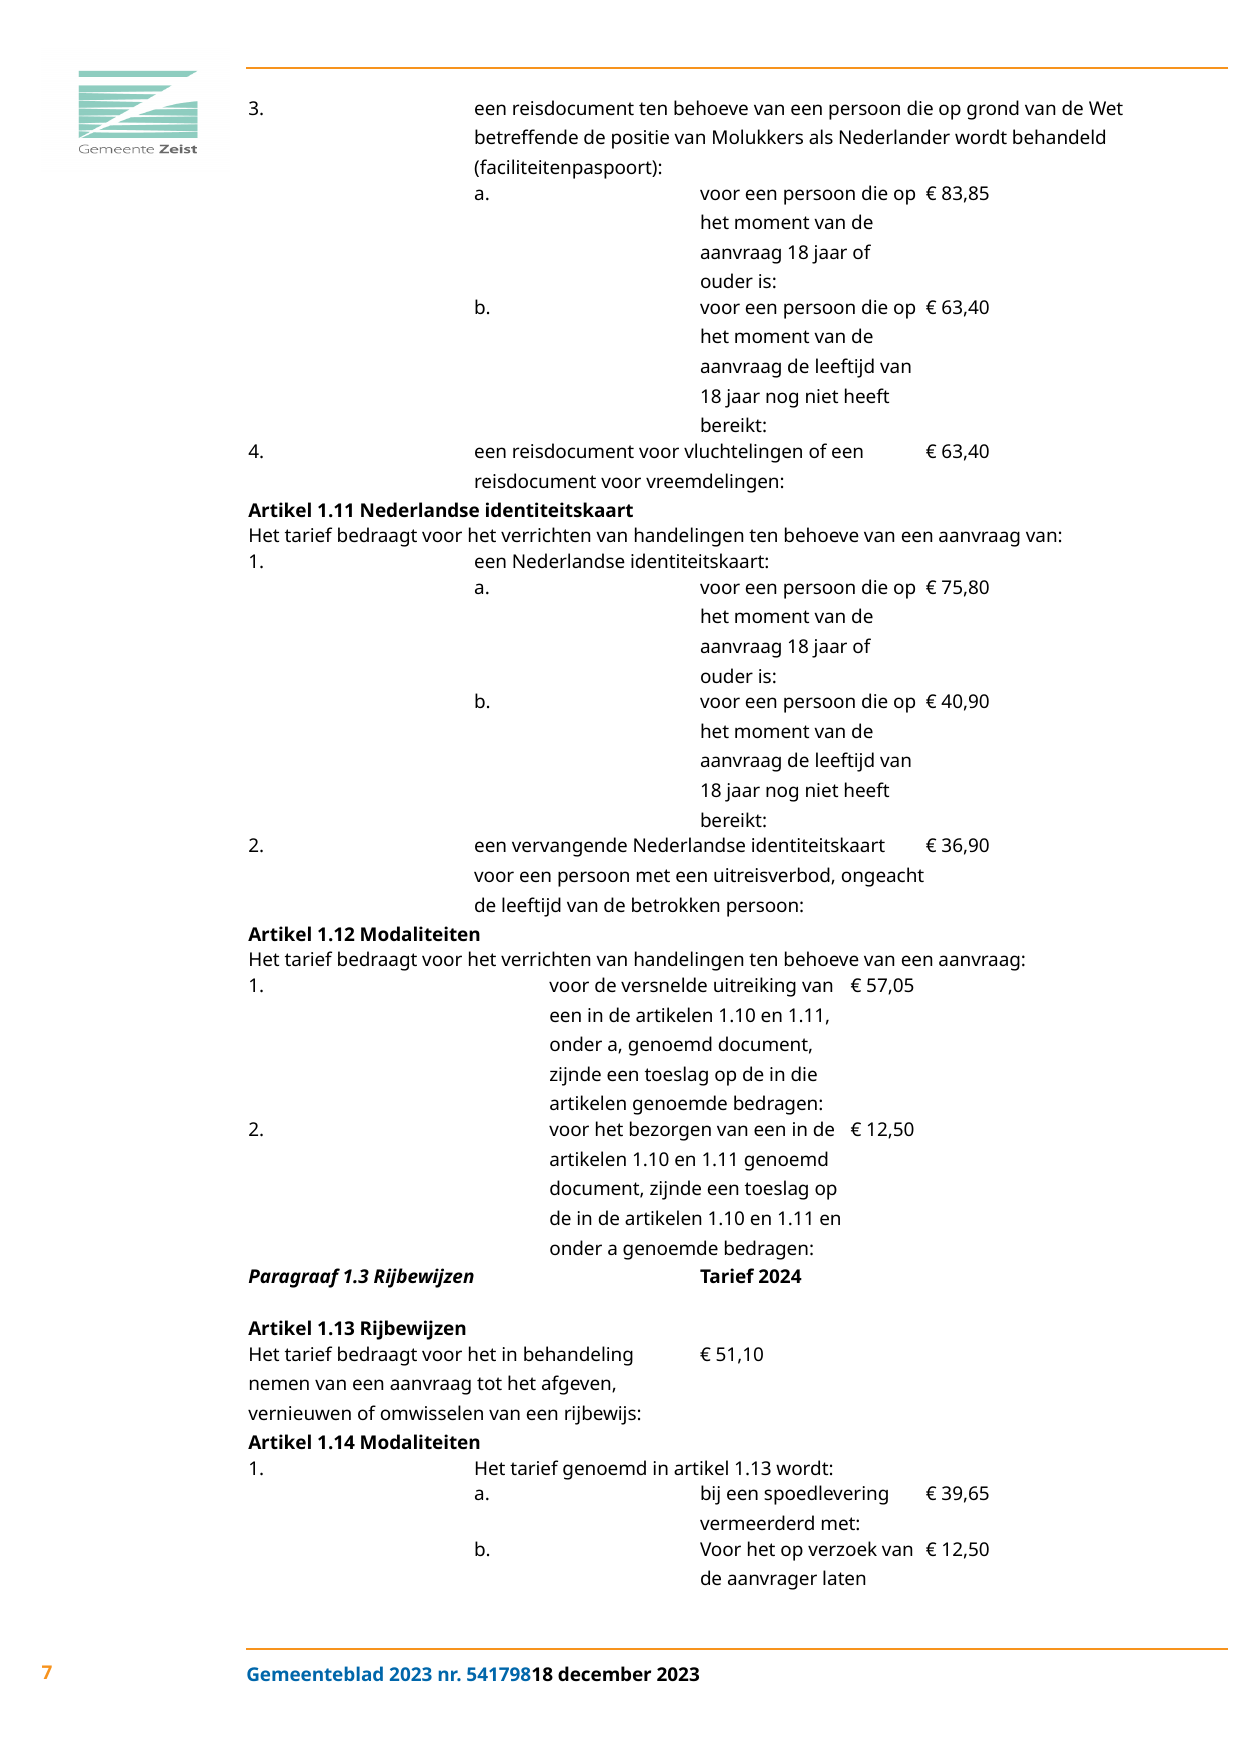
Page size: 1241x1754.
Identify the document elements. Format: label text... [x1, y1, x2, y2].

table_cell € 39,65 [926, 1481, 1152, 1536]
table_cell 2. [248, 833, 474, 917]
table_cell [248, 1290, 1152, 1315]
table_cell € 75,80 [926, 574, 1152, 688]
table_cell [248, 1481, 474, 1536]
table_cell Het tarief bedraagt voor het verrichten van handelingen ten behoeve van een aanvraag van: [248, 523, 1152, 548]
table_cell voor een persoon die op het moment van de aanvraag 18 jaar of ouder is: [700, 180, 926, 294]
table_cell Artikel 1.13 Rijbewijzen [248, 1315, 1152, 1341]
table_cell 4. [248, 438, 474, 493]
table_header Artikel 1.11 Nederlandse identiteitskaart [248, 497, 1152, 523]
table_cell een vervangende Nederlandse identiteitskaart voor een persoon met een uitreisverbod, ongeacht de leeftijd van de betrokken persoon: [474, 833, 926, 917]
table_cell een reisdocument ten behoeve van een persoon die op grond van de Wet betreffende de positie van Molukkers als Nederlander wordt behandeld (faciliteitenpaspoort): [474, 95, 1152, 180]
table_cell voor een persoon die op het moment van de aanvraag de leeftijd van 18 jaar nog niet heeft bereikt: [700, 689, 926, 833]
table_cell Het tarief bedraagt voor het in behandeling nemen van een aanvraag tot het afgeven, vernieuwen of omwisselen van een rijbewijs: [248, 1341, 700, 1426]
table_cell voor een persoon die op het moment van de aanvraag de leeftijd van 18 jaar nog niet heeft bereikt: [700, 294, 926, 438]
table_cell Voor het op verzoek van de aanvrager laten [700, 1536, 926, 1591]
table_cell a. [474, 574, 700, 688]
table_header Artikel 1.12 Modaliteiten [248, 921, 1152, 947]
table_cell [248, 1536, 474, 1591]
table_cell een reisdocument voor vluchtelingen of een reisdocument voor vreemdelingen: [474, 438, 926, 493]
table_cell Het tarief genoemd in artikel 1.13 wordt: [474, 1455, 1152, 1481]
table_cell a. [474, 180, 700, 294]
table_cell € 57,05 [850, 972, 1152, 1116]
table_cell een Nederlandse identiteitskaart: [474, 548, 1152, 574]
table_cell € 40,90 [926, 689, 1152, 833]
table_cell € 12,50 [850, 1116, 1152, 1260]
table_cell € 36,90 [926, 833, 1152, 917]
table_cell 1. [248, 972, 549, 1116]
table_cell b. [474, 1536, 700, 1591]
table_cell a. [474, 1481, 700, 1536]
table_cell voor een persoon die op het moment van de aanvraag 18 jaar of ouder is: [700, 574, 926, 688]
table_cell € 51,10 [700, 1341, 1152, 1426]
table_cell b. [474, 689, 700, 833]
table_cell 3. [248, 95, 474, 180]
table_cell [248, 689, 474, 833]
table_header Paragraaf 1.3 Rijbewijzen [248, 1264, 700, 1289]
table_cell € 63,40 [926, 438, 1152, 493]
picture [41, 47, 231, 172]
table_header Artikel 1.14 Modaliteiten [248, 1429, 1152, 1455]
table_cell 1. [248, 548, 474, 574]
table_cell voor de versnelde uitreiking van een in de artikelen 1.10 en 1.11, onder a, genoemd document, zijnde een toeslag op de in die artikelen genoemde bedragen: [549, 972, 850, 1116]
table_cell € 63,40 [926, 294, 1152, 438]
table_cell [248, 294, 474, 438]
table_cell 1. [248, 1455, 474, 1481]
table_cell b. [474, 294, 700, 438]
table_cell [248, 574, 474, 688]
table_cell bij een spoedlevering vermeerderd met: [700, 1481, 926, 1536]
table_cell € 12,50 [926, 1536, 1152, 1591]
table_cell [248, 180, 474, 294]
table_cell Het tarief bedraagt voor het verrichten van handelingen ten behoeve van een aanvraag: [248, 947, 1152, 972]
table_cell € 83,85 [926, 180, 1152, 294]
table_cell voor het bezorgen van een in de artikelen 1.10 en 1.11 genoemd document, zijnde een toeslag op de in de artikelen 1.10 en 1.11 en onder a genoemde bedragen: [549, 1116, 850, 1260]
table_header Tarief 2024 [700, 1264, 1152, 1289]
table_cell 2. [248, 1116, 549, 1260]
